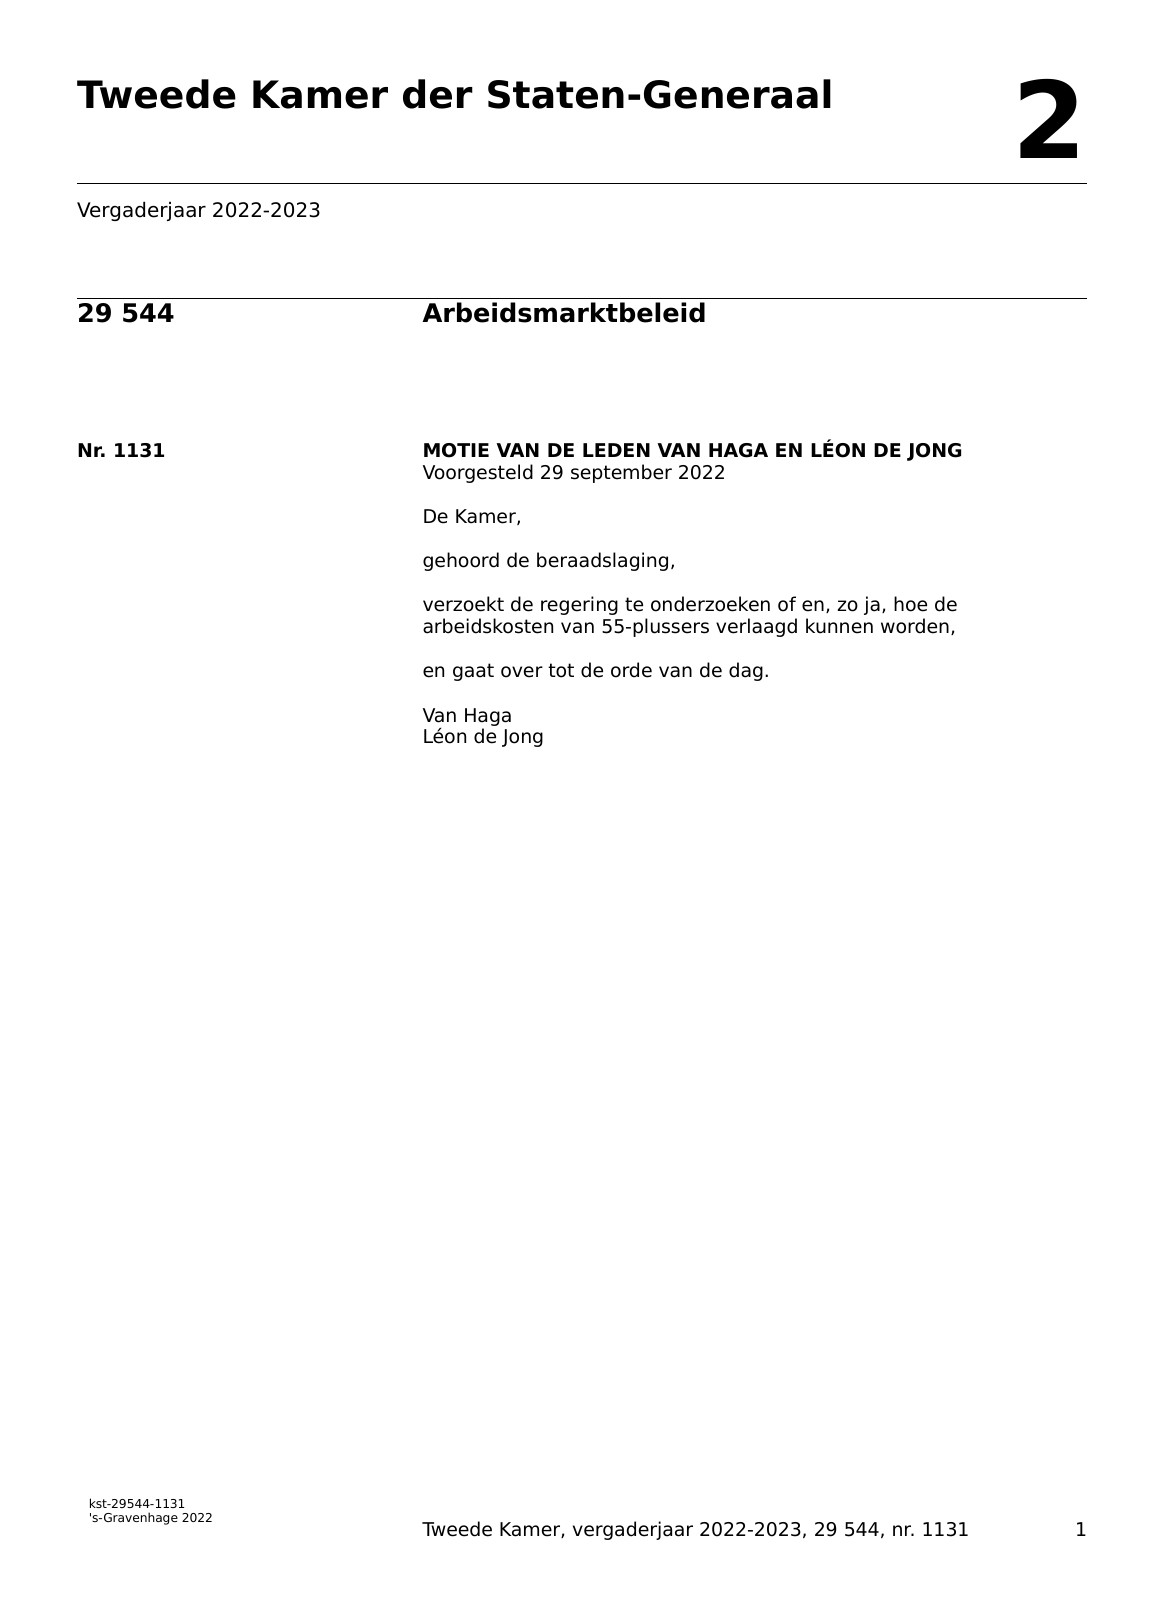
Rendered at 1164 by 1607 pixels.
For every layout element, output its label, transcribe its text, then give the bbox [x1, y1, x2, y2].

text en gaat over tot de orde van de dag. [422, 660, 1087, 682]
table_header Tweede Kamer der Staten-Generaal [77, 59, 886, 183]
text gehoord de beraadslaging, [422, 550, 1087, 572]
subtitle Nr. 1131 MOTIE VAN DE LEDEN VAN HAGA EN LÉON DE JONG [77, 440, 1087, 462]
table_header 2 [886, 59, 1087, 183]
text Léon de Jong [422, 726, 1087, 748]
text 's-Gravenhage 2022 [88, 1511, 323, 1525]
table_cell Vergaderjaar 2022-2023 [77, 184, 1087, 298]
text Voorgesteld 29 september 2022 [422, 462, 1087, 484]
text verzoekt de regering te onderzoeken of en, zo ja, hoe de arbeidskosten van 55-plussers verlaagd kunnen worden, [422, 594, 1087, 638]
subtitle 29 544 Arbeidsmarktbeleid [77, 299, 1087, 329]
text kst-29544-1131 [88, 1497, 323, 1511]
text De Kamer, [422, 506, 1087, 528]
text Van Haga [422, 704, 1087, 726]
